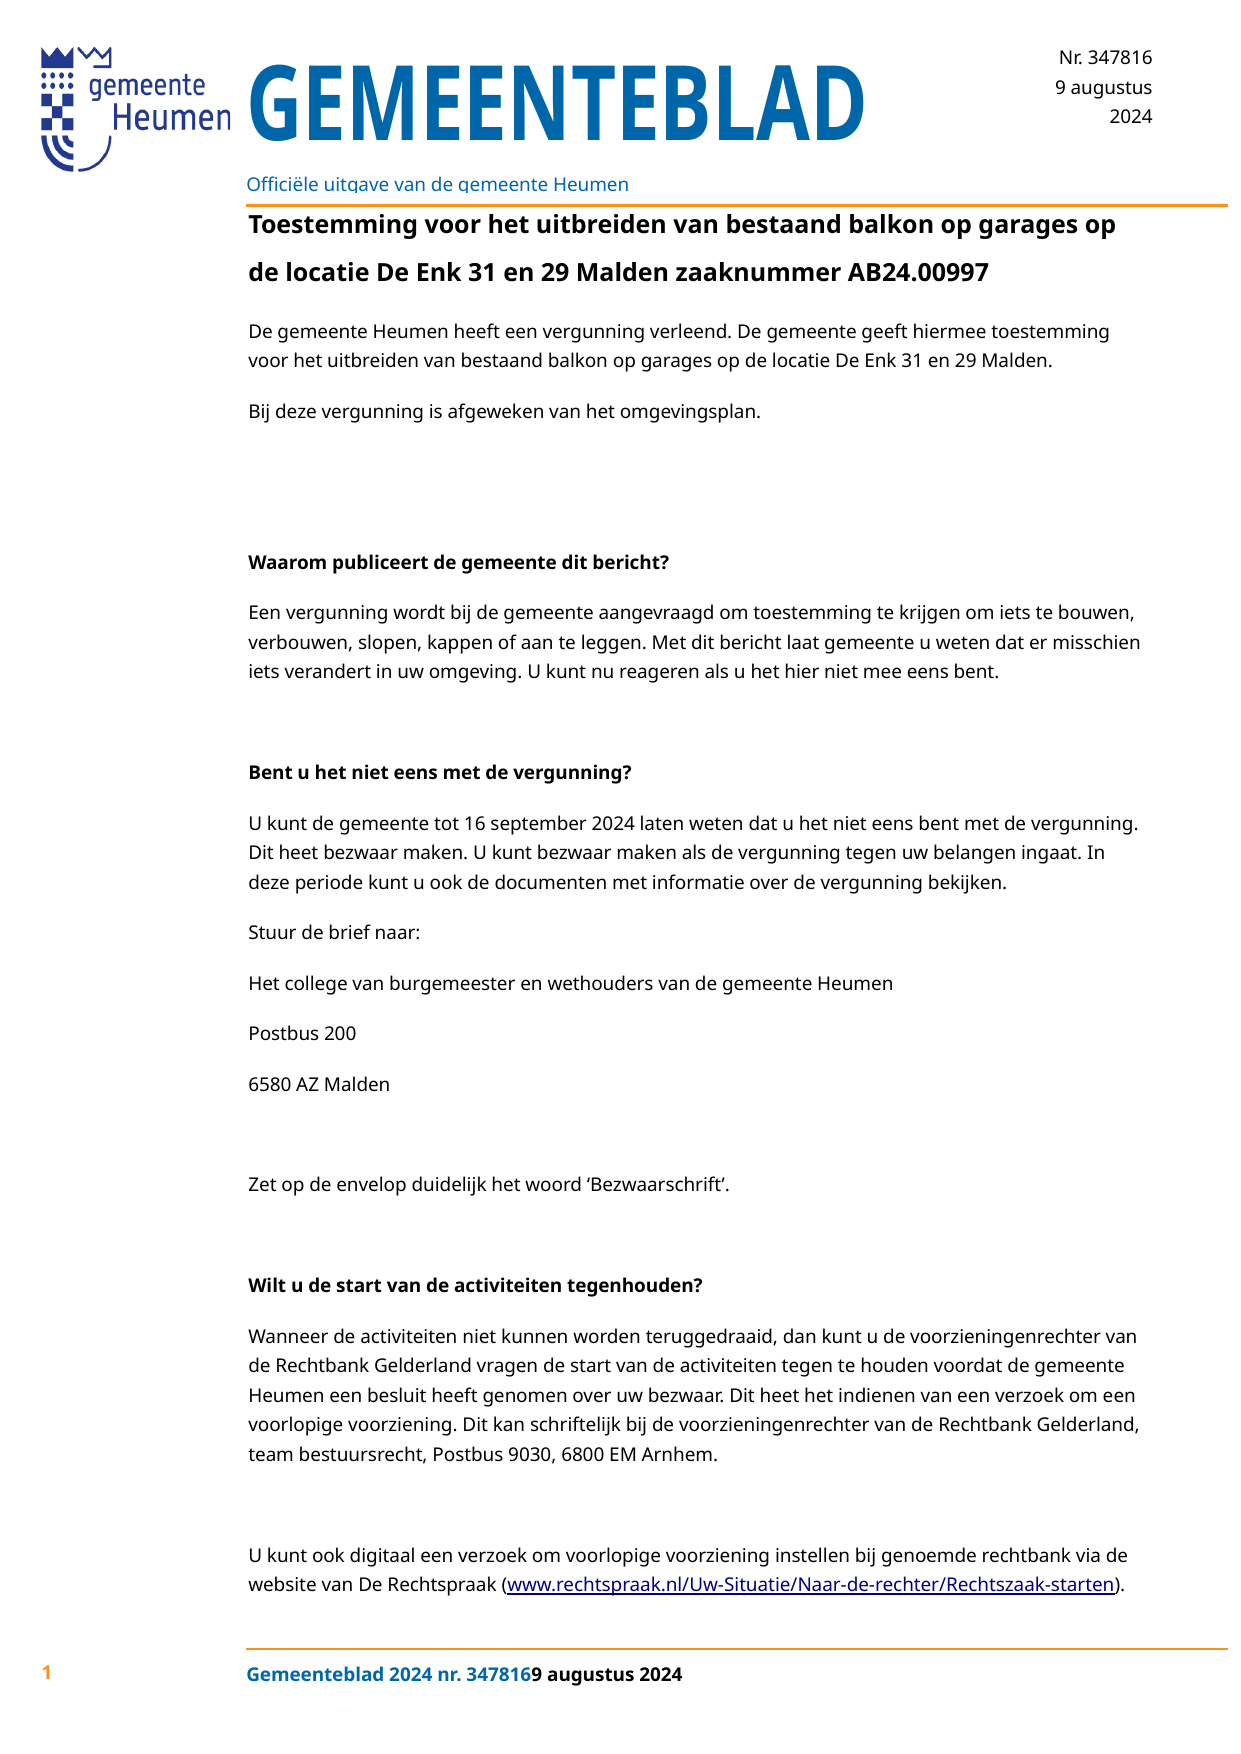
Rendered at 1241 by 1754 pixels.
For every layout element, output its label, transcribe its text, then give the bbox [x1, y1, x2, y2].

text Stuur de brief naar: [248, 919, 1152, 945]
text Bij deze vergunning is afgeweken van het omgevingsplan. [248, 398, 1152, 424]
text Waarom publiceert de gemeente dit bericht? [248, 549, 1152, 575]
text Zet op de envelop duidelijk het woord ‘Bezwaarschrift’. [248, 1172, 1152, 1197]
text De gemeente Heumen heeft een vergunning verleend. De gemeente geeft hiermee toestemming voor het uitbreiden van bestaand balkon op garages op de locatie De Enk 31 en 29 Malden. [248, 318, 1152, 373]
text Postbus 200 [248, 1020, 1152, 1046]
text U kunt ook digitaal een verzoek om voorlopige voorziening instellen bij genoemde rechtbank via de website van De Rechtspraak (www.rechtspraak.nl/Uw-Situatie/Naar-de-rechter/Rechtszaak-starten). [248, 1542, 1152, 1597]
text Wilt u de start van de activiteiten tegenhouden? [248, 1272, 1152, 1298]
text Wanneer de activiteiten niet kunnen worden teruggedraaid, dan kunt u de voorzieningenrechter van de Rechtbank Gelderland vragen de start van de activiteiten tegen te houden voordat de gemeente Heumen een besluit heeft genomen over uw bezwaar. Dit heet het indienen van een verzoek om een voorlopige voorziening. Dit kan schriftelijk bij de voorzieningenrechter van de Rechtbank Gelderland, team bestuursrecht, Postbus 9030, 6800 EM Arnhem. [248, 1323, 1152, 1467]
text 6580 AZ Malden [248, 1071, 1152, 1097]
text Een vergunning wordt bij de gemeente aangevraagd om toestemming te krijgen om iets te bouwen, verbouwen, slopen, kappen of aan te leggen. Met dit bericht laat gemeente u weten dat er misschien iets verandert in uw omgeving. U kunt nu reageren als u het hier niet mee eens bent. [248, 599, 1152, 684]
text Toestemming voor het uitbreiden van bestaand balkon op garages op de locatie De Enk 31 en 29 Malden zaaknummer AB24.00997 [248, 207, 1152, 288]
text U kunt de gemeente tot 16 september 2024 laten weten dat u het niet eens bent met de vergunning. Dit heet bezwaar maken. U kunt bezwaar maken als de vergunning tegen uw belangen ingaat. In deze periode kunt u ook de documenten met informatie over de vergunning bekijken. [248, 810, 1152, 895]
text Bent u het niet eens met de vergunning? [248, 759, 1152, 785]
picture [41, 47, 231, 172]
text Het college van burgemeester en wethouders van de gemeente Heumen [248, 970, 1152, 996]
